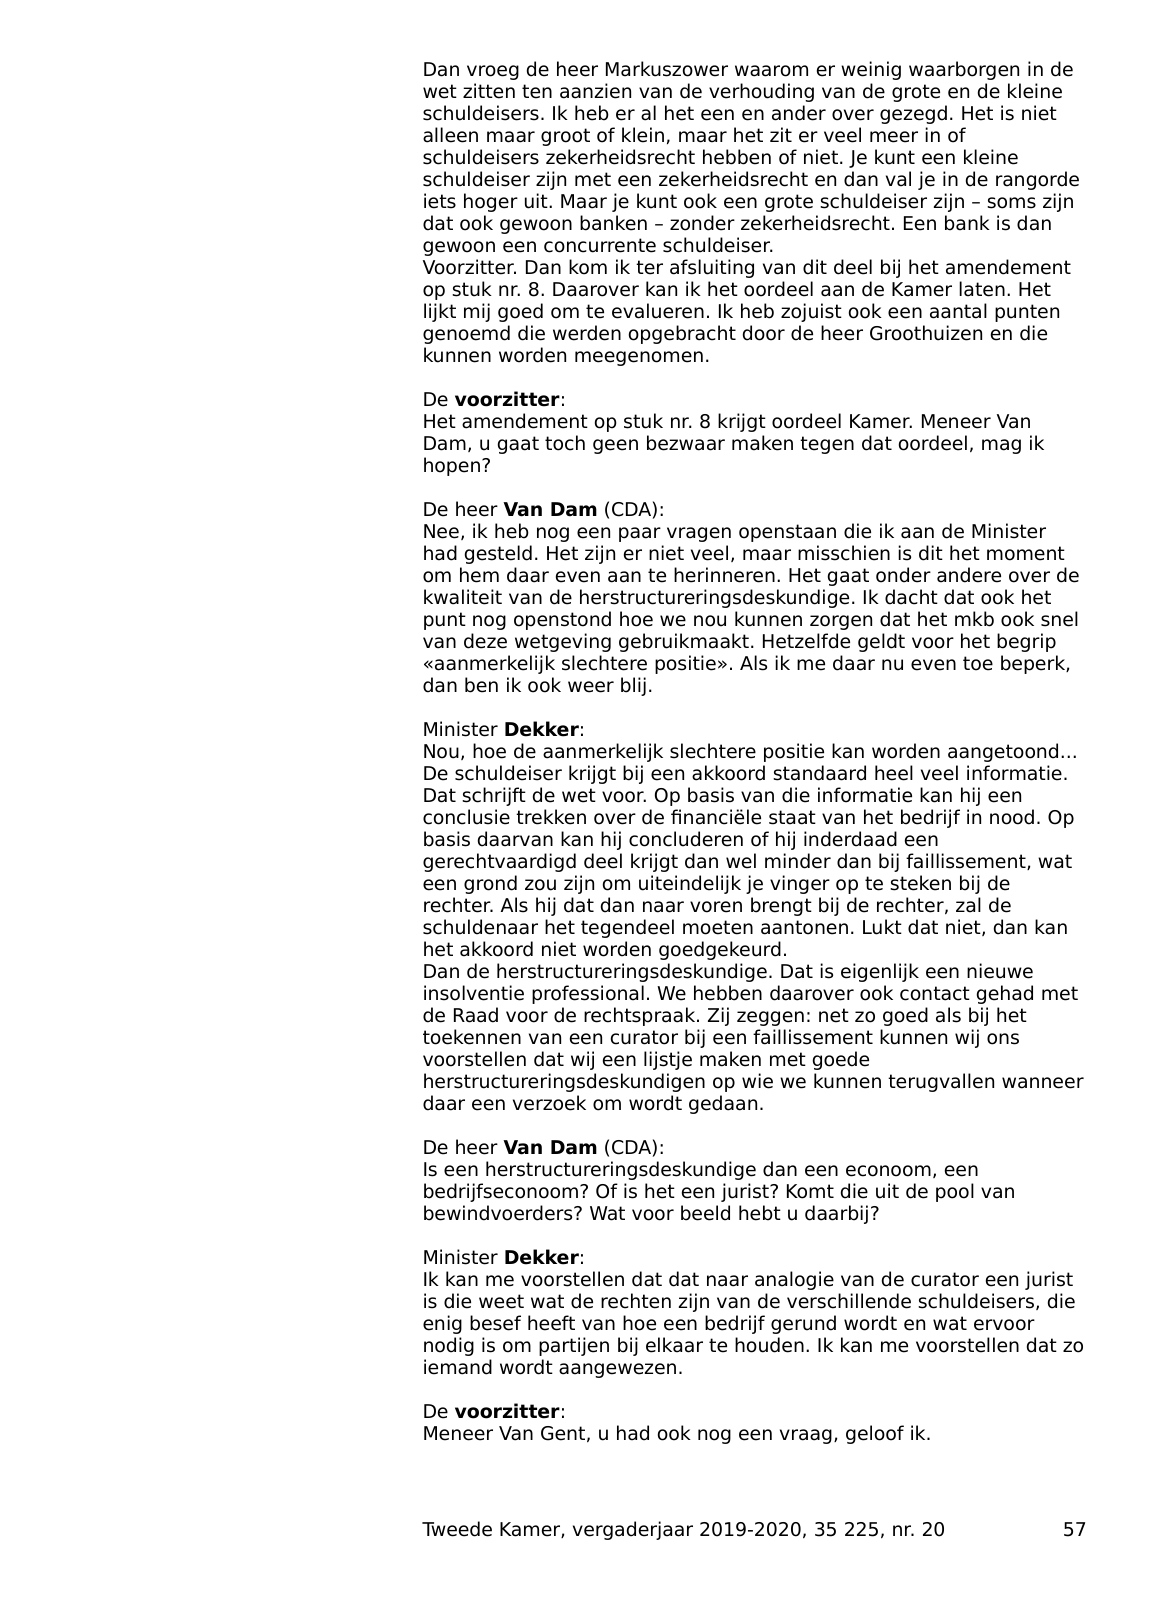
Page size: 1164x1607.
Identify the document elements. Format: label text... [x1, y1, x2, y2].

text Minister Dekker: [422, 719, 1087, 741]
text Is een herstructureringsdeskundige dan een econoom, een bedrijfseconoom? Of is het een jurist? Komt die uit de pool van bewindvoerders? Wat voor beeld hebt u daarbij? [422, 1159, 1087, 1225]
text Het amendement op stuk nr. 8 krijgt oordeel Kamer. Meneer Van Dam, u gaat toch geen bezwaar maken tegen dat oordeel, mag ik hopen? [422, 411, 1087, 477]
text Meneer Van Gent, u had ook nog een vraag, geloof ik. [422, 1423, 1087, 1445]
text Dan vroeg de heer Markuszower waarom er weinig waarborgen in de wet zitten ten aanzien van de verhouding van de grote en de kleine schuldeisers. Ik heb er al het een en ander over gezegd. Het is niet alleen maar groot of klein, maar het zit er veel meer in of schuldeisers zekerheidsrecht hebben of niet. Je kunt een kleine schuldeiser zijn met een zekerheidsrecht en dan val je in de rangorde iets hoger uit. Maar je kunt ook een grote schuldeiser zijn – soms zijn dat ook gewoon banken – zonder zekerheidsrecht. Een bank is dan gewoon een concurrente schuldeiser. [422, 59, 1087, 257]
text De heer Van Dam (CDA): [422, 499, 1087, 521]
text Minister Dekker: [422, 1247, 1087, 1269]
text De heer Van Dam (CDA): [422, 1137, 1087, 1159]
text Nee, ik heb nog een paar vragen openstaan die ik aan de Minister had gesteld. Het zijn er niet veel, maar misschien is dit het moment om hem daar even aan te herinneren. Het gaat onder andere over de kwaliteit van de herstructureringsdeskundige. Ik dacht dat ook het punt nog openstond hoe we nou kunnen zorgen dat het mkb ook snel van deze wetgeving gebruikmaakt. Hetzelfde geldt voor het begrip «aanmerkelijk slechtere positie». Als ik me daar nu even toe beperk, dan ben ik ook weer blij. [422, 521, 1087, 697]
text De voorzitter: [422, 1401, 1087, 1423]
text Dan de herstructureringsdeskundige. Dat is eigenlijk een nieuwe insolventie professional. We hebben daarover ook contact gehad met de Raad voor de rechtspraak. Zij zeggen: net zo goed als bij het toekennen van een curator bij een faillissement kunnen wij ons voorstellen dat wij een lijstje maken met goede herstructureringsdeskundigen op wie we kunnen terugvallen wanneer daar een verzoek om wordt gedaan. [422, 961, 1087, 1115]
text Voorzitter. Dan kom ik ter afsluiting van dit deel bij het amendement op stuk nr. 8. Daarover kan ik het oordeel aan de Kamer laten. Het lijkt mij goed om te evalueren. Ik heb zojuist ook een aantal punten genoemd die werden opgebracht door de heer Groothuizen en die kunnen worden meegenomen. [422, 257, 1087, 367]
text Nou, hoe de aanmerkelijk slechtere positie kan worden aangetoond... De schuldeiser krijgt bij een akkoord standaard heel veel informatie. Dat schrijft de wet voor. Op basis van die informatie kan hij een conclusie trekken over de financiële staat van het bedrijf in nood. Op basis daarvan kan hij concluderen of hij inderdaad een gerechtvaardigd deel krijgt dan wel minder dan bij faillissement, wat een grond zou zijn om uiteindelijk je vinger op te steken bij de rechter. Als hij dat dan naar voren brengt bij de rechter, zal de schuldenaar het tegendeel moeten aantonen. Lukt dat niet, dan kan het akkoord niet worden goedgekeurd. [422, 741, 1087, 961]
text De voorzitter: [422, 389, 1087, 411]
text Ik kan me voorstellen dat dat naar analogie van de curator een jurist is die weet wat de rechten zijn van de verschillende schuldeisers, die enig besef heeft van hoe een bedrijf gerund wordt en wat ervoor nodig is om partijen bij elkaar te houden. Ik kan me voorstellen dat zo iemand wordt aangewezen. [422, 1269, 1087, 1379]
